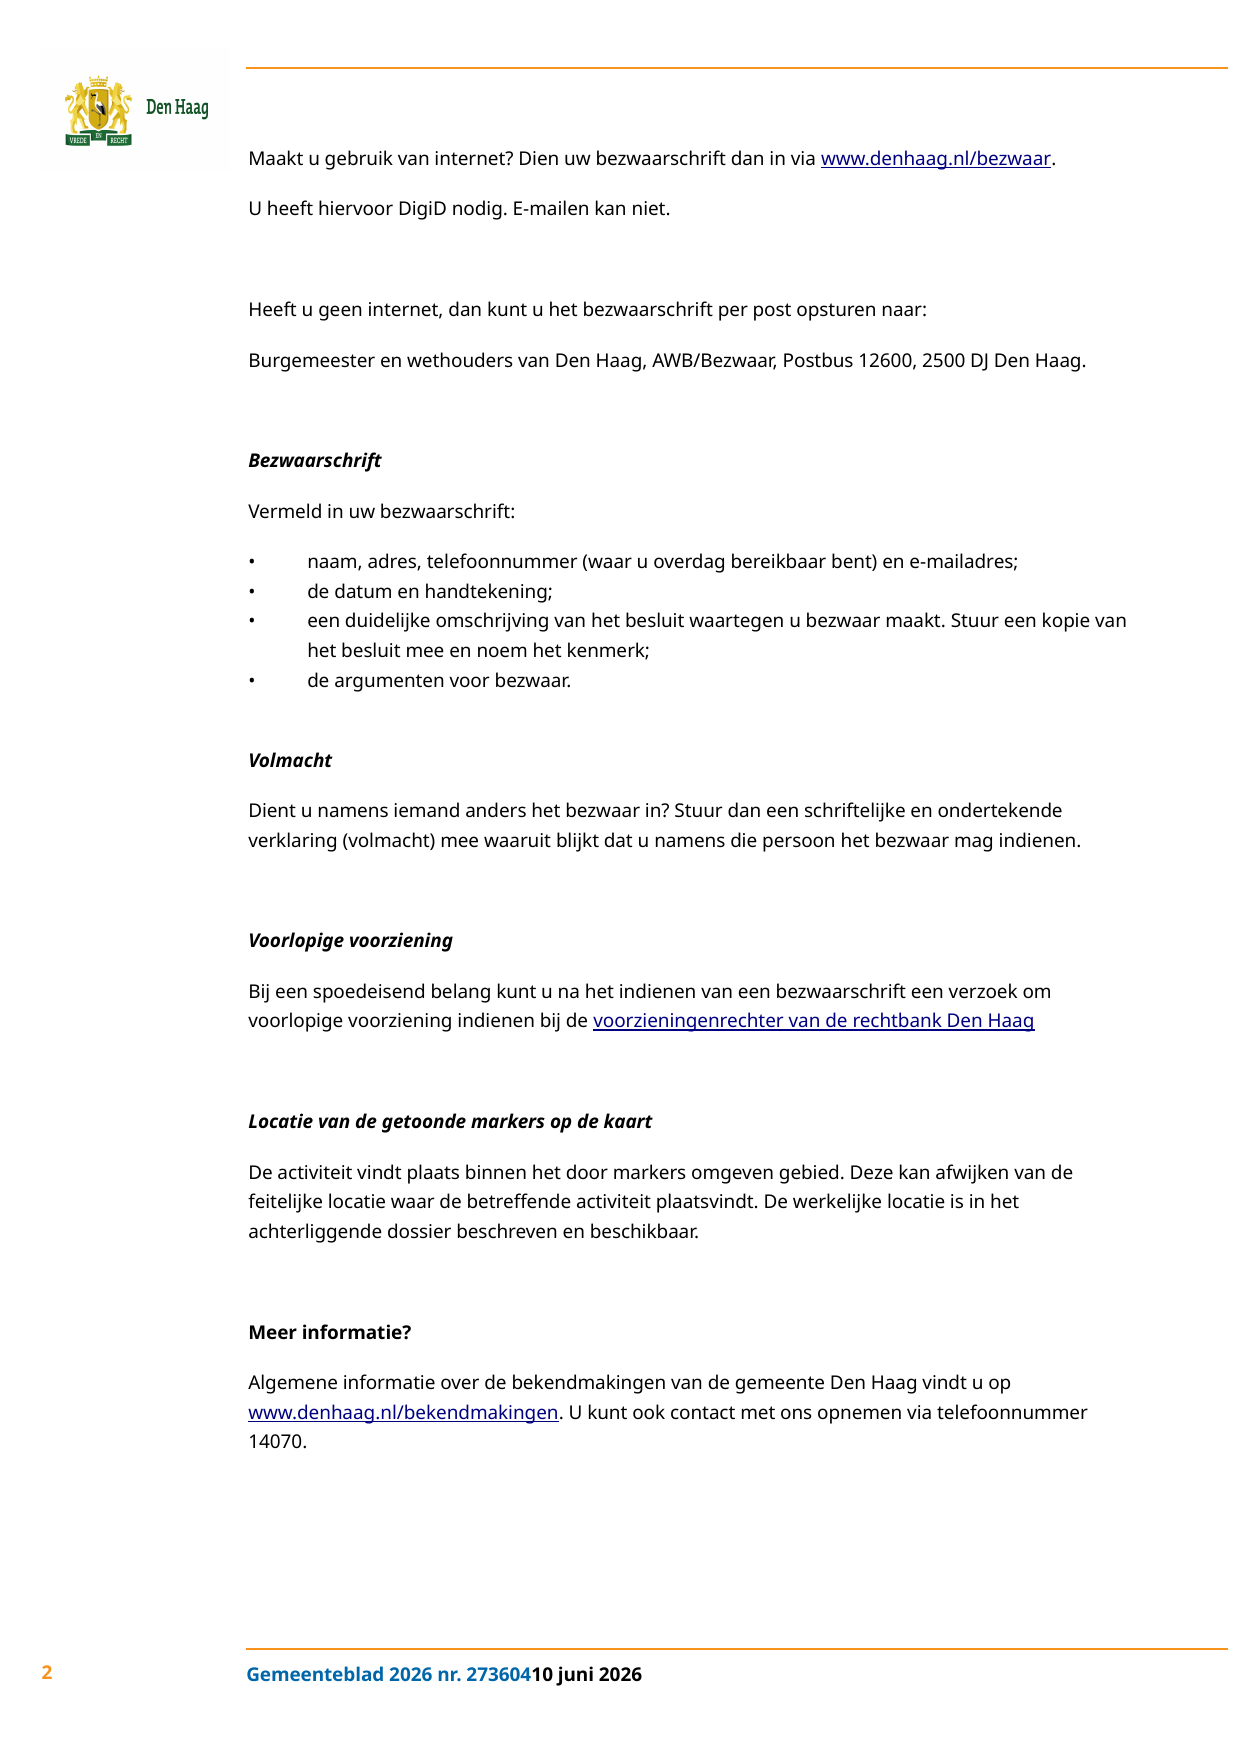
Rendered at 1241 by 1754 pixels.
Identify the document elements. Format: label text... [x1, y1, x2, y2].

text U heeft hiervoor DigiD nodig. E-mailen kan niet. [248, 196, 1152, 221]
text Locatie van de getoonde markers op de kaart [248, 1108, 1152, 1134]
text Meer informatie? [248, 1319, 1152, 1345]
text Burgemeester en wethouders van Den Haag, AWB/Bezwaar, Postbus 12600, 2500 DJ Den Haag. [248, 347, 1152, 373]
text Bij een spoedeisend belang kunt u na het indienen van een bezwaarschrift een verzoek om voorlopige voorziening indienen bij de voorzieningenrechter van de rechtbank Den Haag [248, 978, 1152, 1033]
list naam, adres, telefoonnummer (waar u overdag bereikbaar bent) en e-mailadres; [248, 548, 1152, 574]
list de datum en handtekening; [248, 578, 1152, 604]
text Voorlopige voorziening [248, 928, 1152, 953]
text Maakt u gebruik van internet? Dien uw bezwaarschrift dan in via www.denhaag.nl/bezwaar. [248, 145, 1152, 171]
text Volmacht [248, 747, 1152, 773]
text Dient u namens iemand anders het bezwaar in? Stuur dan een schriftelijke en ondertekende verklaring (volmacht) mee waaruit blijkt dat u namens die persoon het bezwaar mag indienen. [248, 797, 1152, 853]
picture [41, 47, 231, 172]
list een duidelijke omschrijving van het besluit waartegen u bezwaar maakt. Stuur een kopie van het besluit mee en noem het kenmerk; [248, 608, 1152, 663]
text Vermeld in uw bezwaarschrift: [248, 498, 1152, 524]
text Algemene informatie over de bekendmakingen van de gemeente Den Haag vindt u op www.denhaag.nl/bekendmakingen. U kunt ook contact met ons opnemen via telefoonnummer 14070. [248, 1369, 1152, 1454]
text Bezwaarschrift [248, 448, 1152, 473]
text Heeft u geen internet, dan kunt u het bezwaarschrift per post opsturen naar: [248, 296, 1152, 322]
list de argumenten voor bezwaar. [248, 667, 1152, 693]
text De activiteit vindt plaats binnen het door markers omgeven gebied. Deze kan afwijken van de feitelijke locatie waar de betreffende activiteit plaatsvindt. De werkelijke locatie is in het achterliggende dossier beschreven en beschikbaar. [248, 1159, 1152, 1244]
